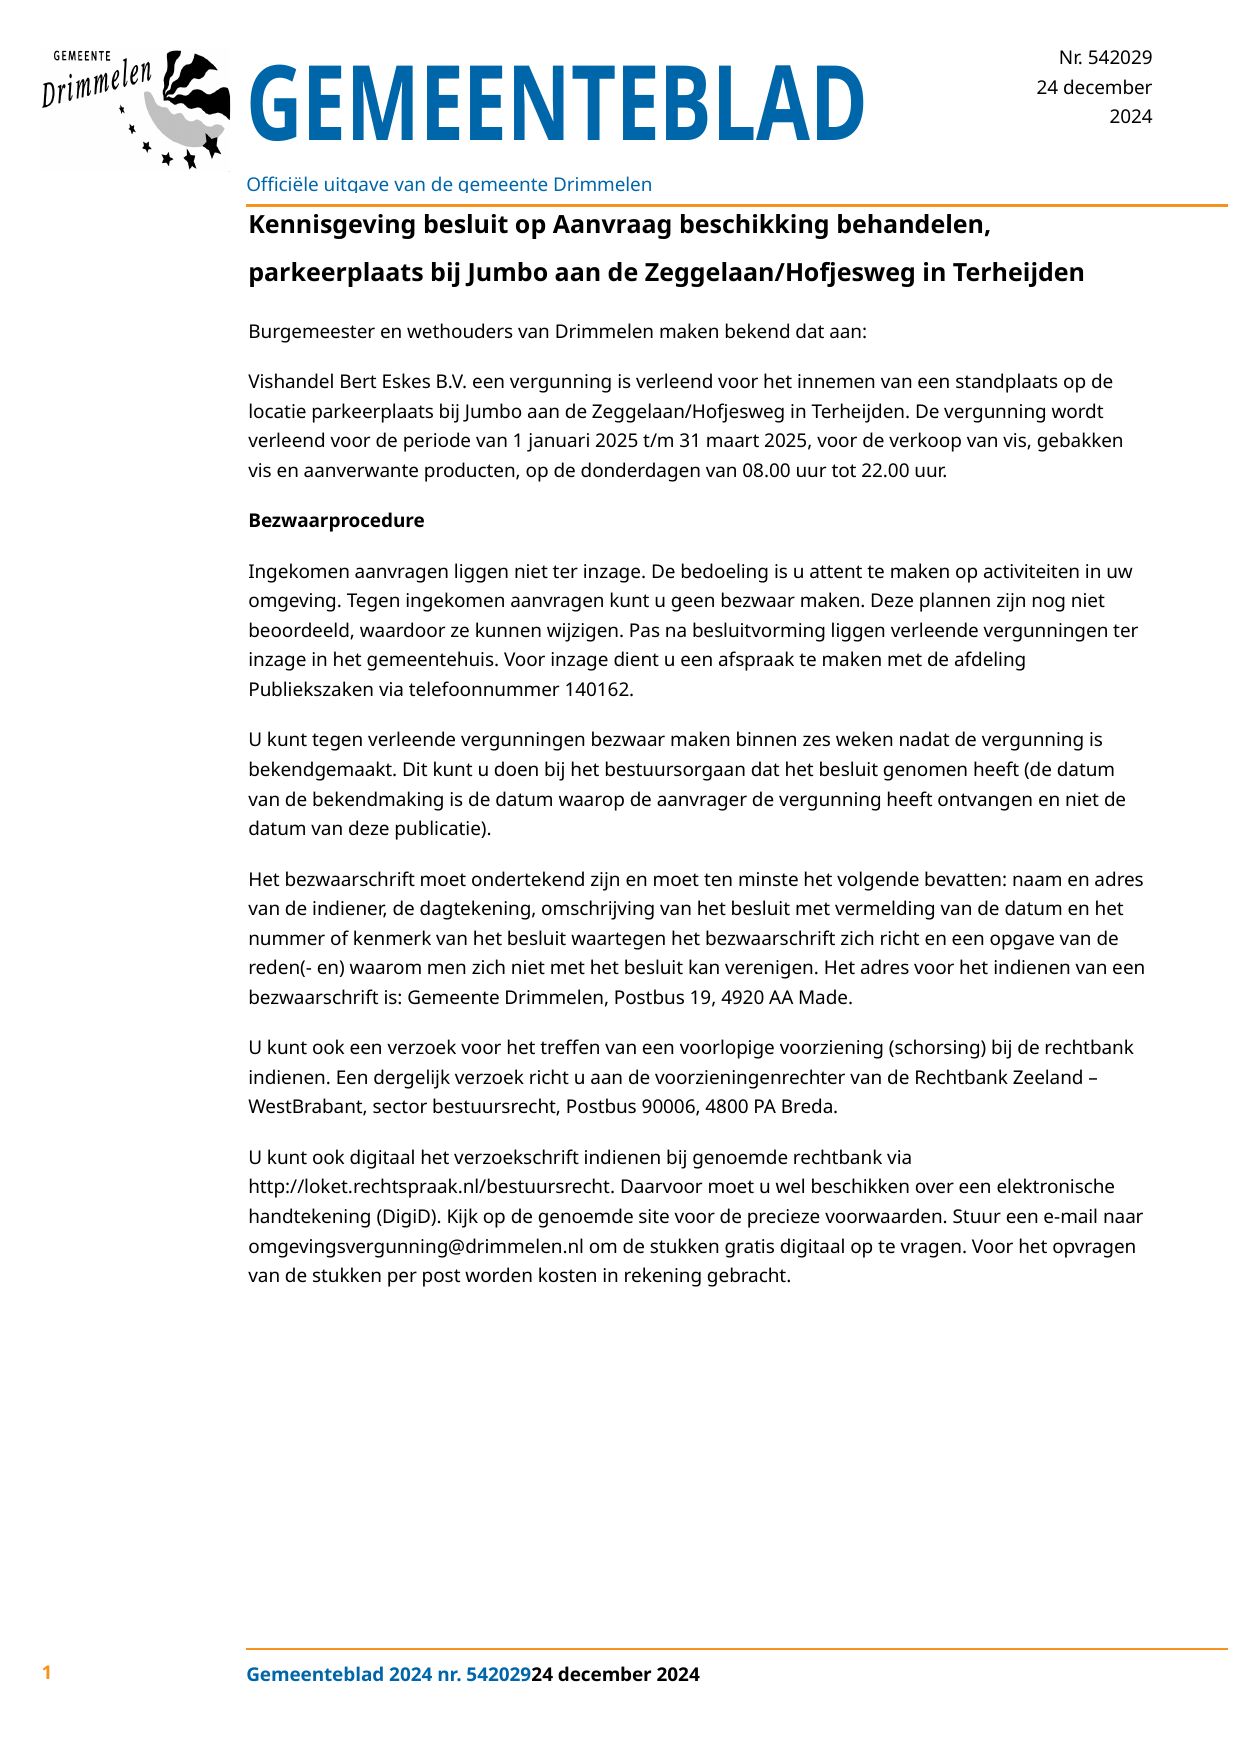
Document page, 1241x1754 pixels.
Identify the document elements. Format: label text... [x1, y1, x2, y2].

text Bezwaarprocedure [248, 507, 1152, 533]
text Kennisgeving besluit op Aanvraag beschikking behandelen, parkeerplaats bij Jumbo aan de Zeggelaan/Hofjesweg in Terheijden [248, 207, 1152, 288]
text Vishandel Bert Eskes B.V. een vergunning is verleend voor het innemen van een standplaats op de locatie parkeerplaats bij Jumbo aan de Zeggelaan/Hofjesweg in Terheijden. De vergunning wordt verleend voor de periode van 1 januari 2025 t/m 31 maart 2025, voor de verkoop van vis, gebakken vis en aanverwante producten, op de donderdagen van 08.00 uur tot 22.00 uur. [248, 368, 1152, 483]
text Ingekomen aanvragen liggen niet ter inzage. De bedoeling is u attent te maken op activiteiten in uw omgeving. Tegen ingekomen aanvragen kunt u geen bezwaar maken. Deze plannen zijn nog niet beoordeeld, waardoor ze kunnen wijzigen. Pas na besluitvorming liggen verleende vergunningen ter inzage in het gemeentehuis. Voor inzage dient u een afspraak te maken met de afdeling Publiekszaken via telefoonnummer 140162. [248, 558, 1152, 702]
text Burgemeester en wethouders van Drimmelen maken bekend dat aan: [248, 318, 1152, 344]
text U kunt ook een verzoek voor het treffen van een voorlopige voorziening (schorsing) bij de rechtbank indienen. Een dergelijk verzoek richt u aan de voorzieningenrechter van de Rechtbank Zeeland – WestBrabant, sector bestuursrecht, Postbus 90006, 4800 PA Breda. [248, 1034, 1152, 1119]
text U kunt tegen verleende vergunningen bezwaar maken binnen zes weken nadat de vergunning is bekendgemaakt. Dit kunt u doen bij het bestuursorgaan dat het besluit genomen heeft (de datum van de bekendmaking is de datum waarop de aanvrager de vergunning heeft ontvangen en niet de datum van deze publicatie). [248, 727, 1152, 841]
text Het bezwaarschrift moet ondertekend zijn en moet ten minste het volgende bevatten: naam en adres van de indiener, de dagtekening, omschrijving van het besluit met vermelding van de datum en het nummer of kenmerk van het besluit waartegen het bezwaarschrift zich richt en een opgave van de reden(- en) waarom men zich niet met het besluit kan verenigen. Het adres voor het indienen van een bezwaarschrift is: Gemeente Drimmelen, Postbus 19, 4920 AA Made. [248, 866, 1152, 1010]
text U kunt ook digitaal het verzoekschrift indienen bij genoemde rechtbank via http://loket.rechtspraak.nl/bestuursrecht. Daarvoor moet u wel beschikken over een elektronische handtekening (DigiD). Kijk op de genoemde site voor de precieze voorwaarden. Stuur een e-mail naar omgevingsvergunning@drimmelen.nl om de stukken gratis digitaal op te vragen. Voor het opvragen van de stukken per post worden kosten in rekening gebracht. [248, 1144, 1152, 1288]
picture [41, 47, 231, 172]
